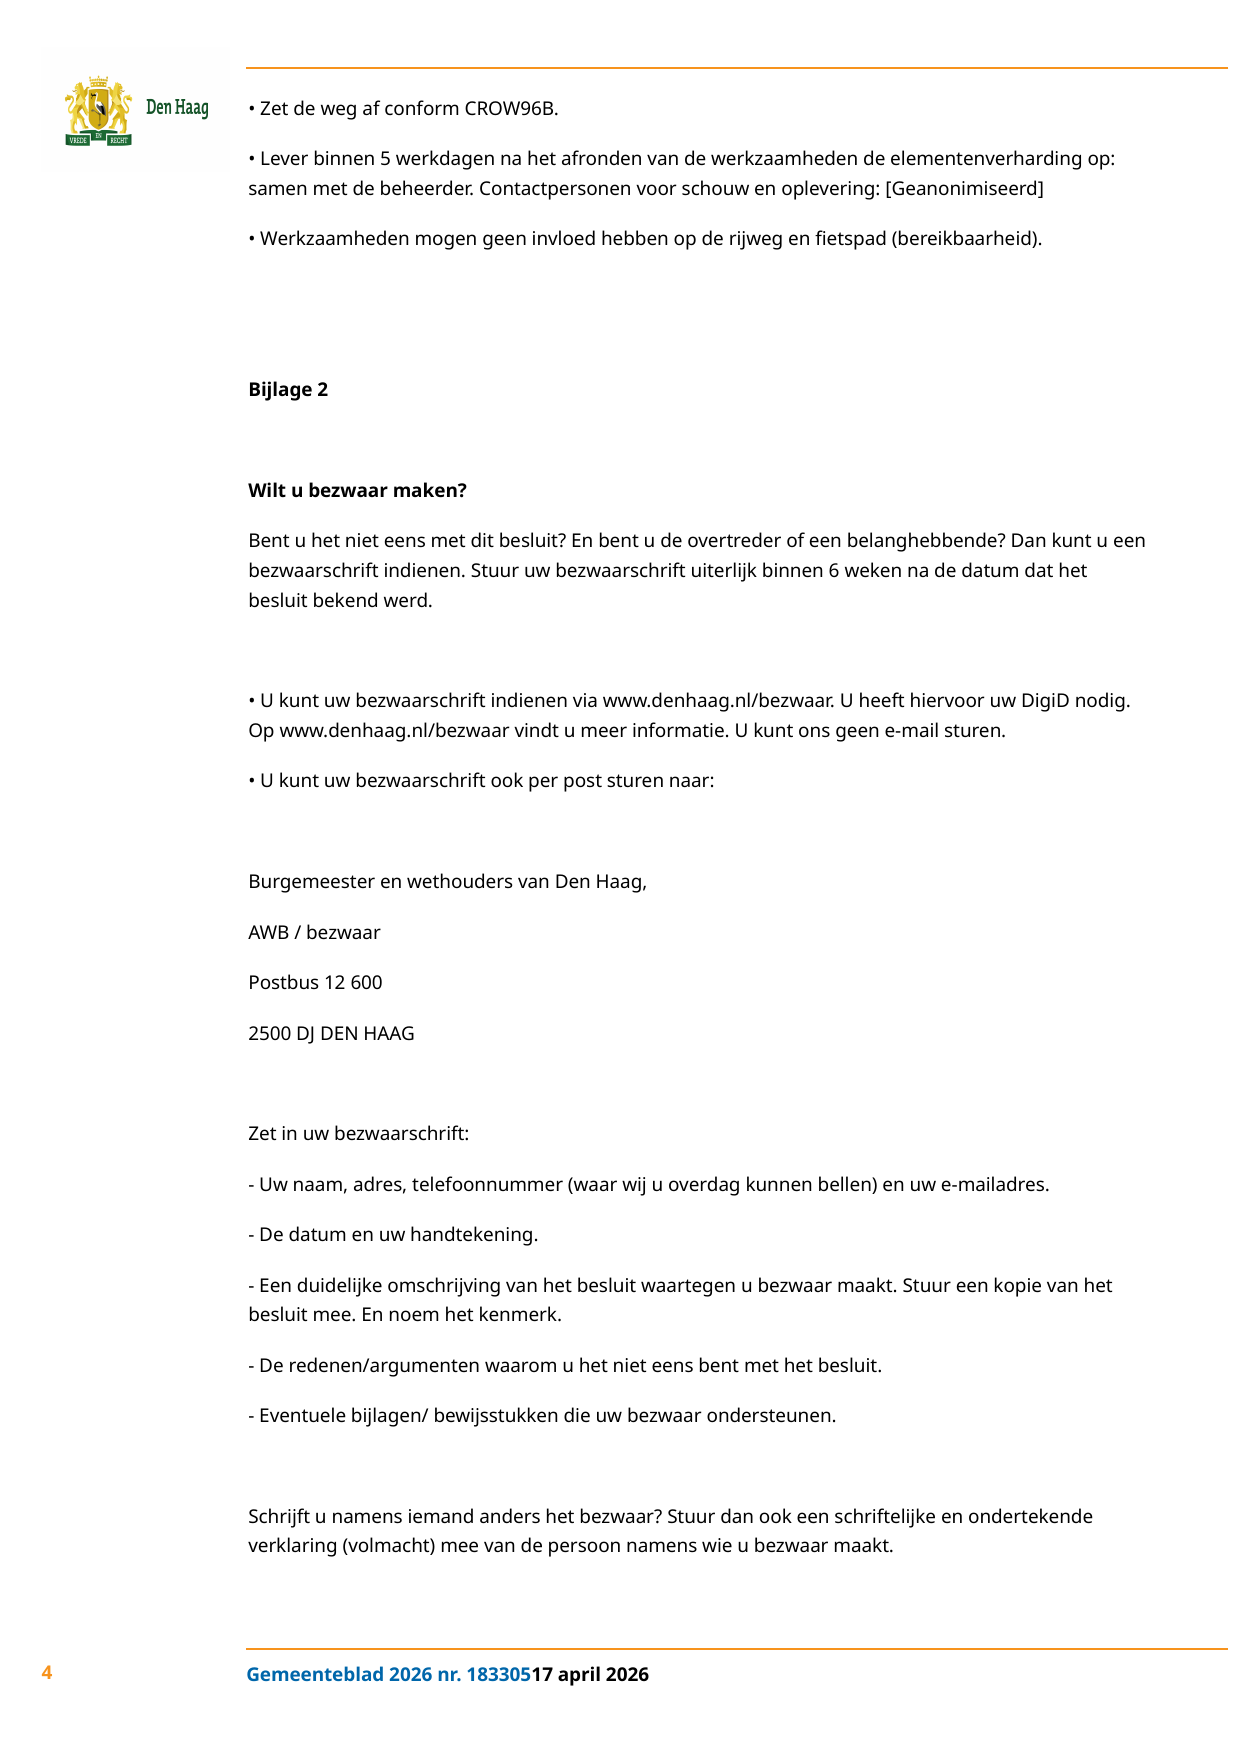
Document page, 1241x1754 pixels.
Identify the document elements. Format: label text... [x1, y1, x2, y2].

text Bent u het niet eens met dit besluit? En bent u de overtreder of een belanghebbende? Dan kunt u een bezwaarschrift indienen. Stuur uw bezwaarschrift uiterlijk binnen 6 weken na de datum dat het besluit bekend werd. [248, 528, 1152, 613]
text 2500 DJ DEN HAAG [248, 1020, 1152, 1046]
text • U kunt uw bezwaarschrift ook per post sturen naar: [248, 768, 1152, 793]
text Burgemeester en wethouders van Den Haag, [248, 868, 1152, 894]
text • Lever binnen 5 werkdagen na het afronden van de werkzaamheden de elementenverharding op: samen met de beheerder. Contactpersonen voor schouw en oplevering: [Geanonimiseerd] [248, 145, 1152, 201]
text Schrijft u namens iemand anders het bezwaar? Stuur dan ook een schriftelijke en ondertekende verklaring (volmacht) mee van de persoon namens wie u bezwaar maakt. [248, 1503, 1152, 1558]
text - De redenen/argumenten waarom u het niet eens bent met het besluit. [248, 1352, 1152, 1378]
text - Een duidelijke omschrijving van het besluit waartegen u bezwaar maakt. Stuur een kopie van het besluit mee. En noem het kenmerk. [248, 1272, 1152, 1327]
text • Zet de weg af conform CROW96B. [248, 95, 1152, 121]
text • U kunt uw bezwaarschrift indienen via www.denhaag.nl/bezwaar. U heeft hiervoor uw DigiD nodig. Op www.denhaag.nl/bezwaar vindt u meer informatie. U kunt ons geen e-mail sturen. [248, 688, 1152, 743]
text • Werkzaamheden mogen geen invloed hebben op de rijweg en fietspad (bereikbaarheid). [248, 225, 1152, 251]
text Wilt u bezwaar maken? [248, 477, 1152, 503]
picture [41, 47, 231, 172]
text Postbus 12 600 [248, 969, 1152, 995]
text - Eventuele bijlagen/ bewijsstukken die uw bezwaar ondersteunen. [248, 1402, 1152, 1428]
text - De datum en uw handtekening. [248, 1221, 1152, 1247]
text - Uw naam, adres, telefoonnummer (waar wij u overdag kunnen bellen) en uw e-mailadres. [248, 1171, 1152, 1197]
text AWB / bezwaar [248, 919, 1152, 945]
text Zet in uw bezwaarschrift: [248, 1121, 1152, 1146]
text Bijlage 2 [248, 376, 1152, 402]
